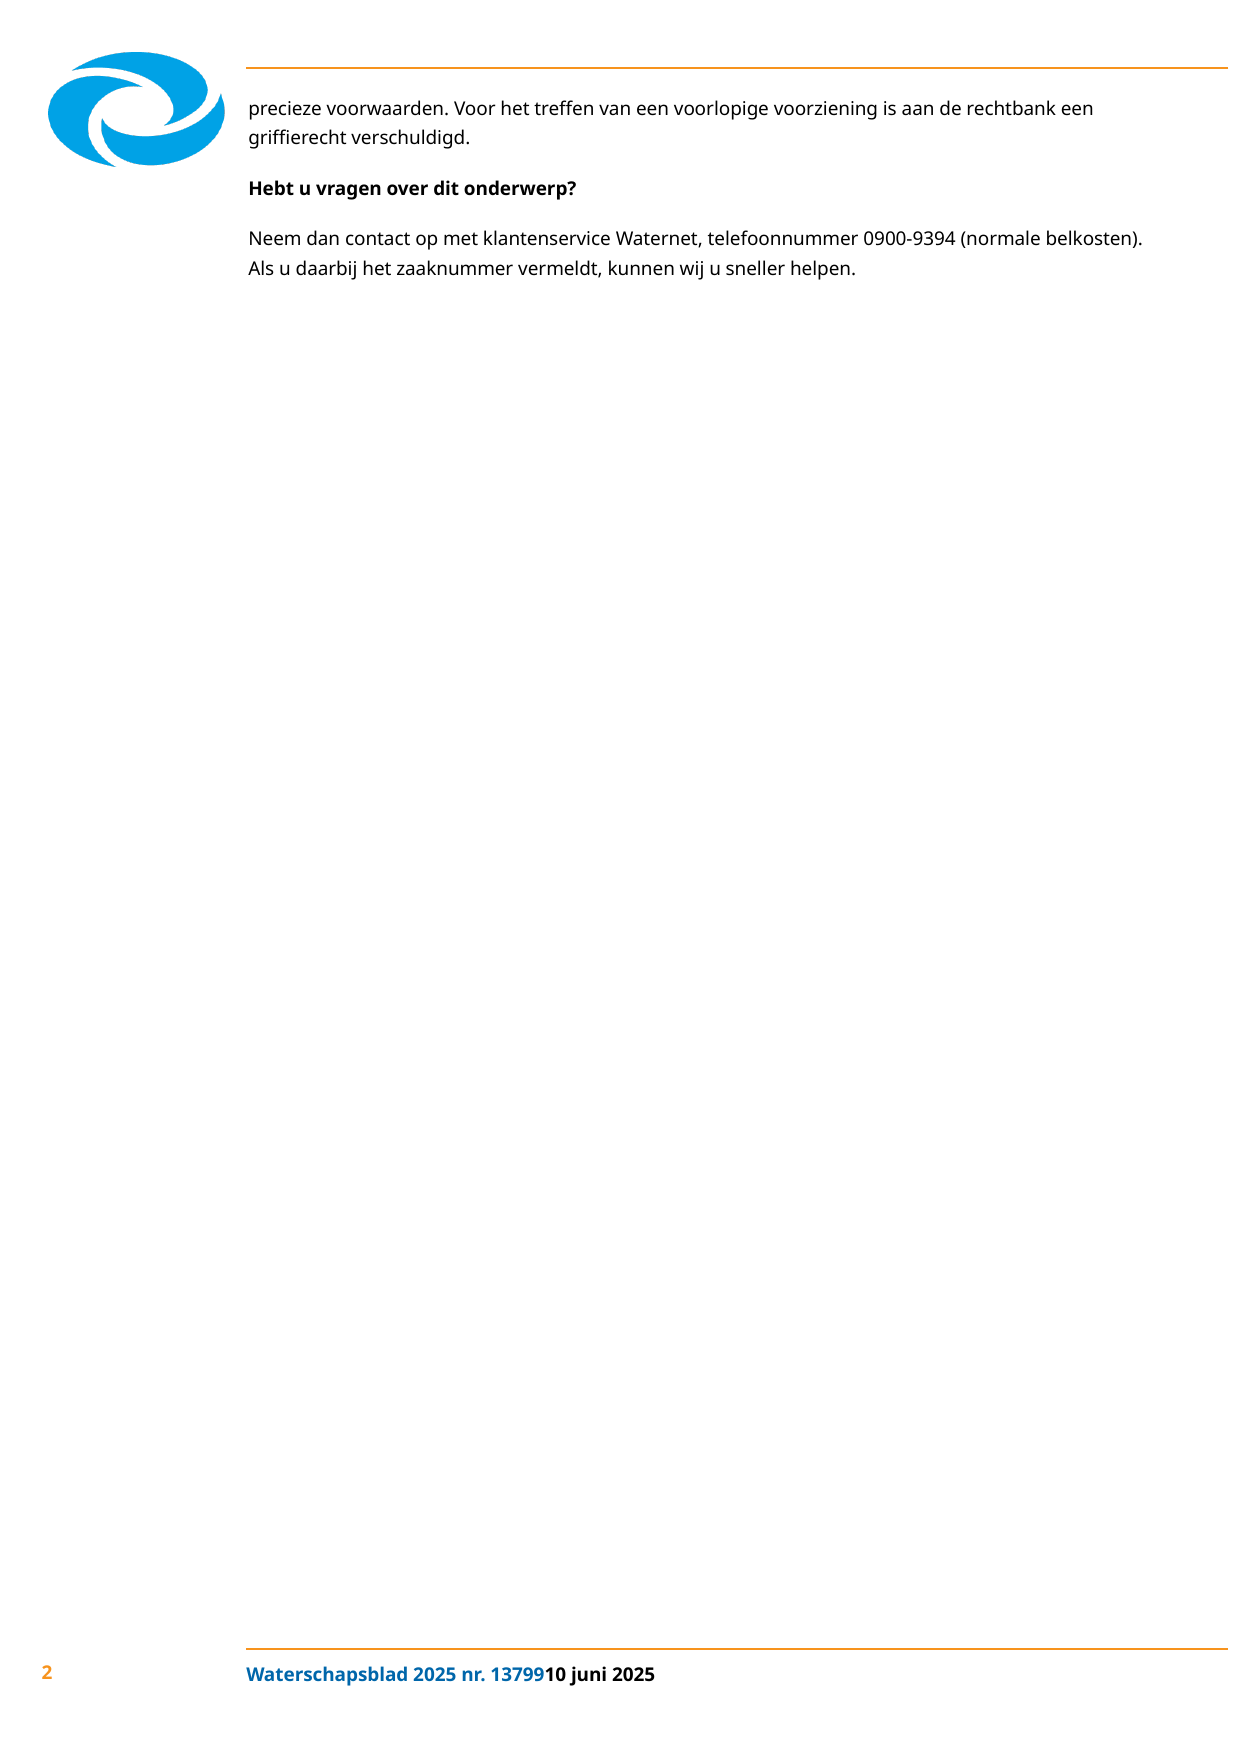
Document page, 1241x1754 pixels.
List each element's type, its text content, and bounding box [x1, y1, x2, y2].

text Neem dan contact op met klantenservice Waternet, telefoonnummer 0900-9394 (normale belkosten). Als u daarbij het zaaknummer vermeldt, kunnen wij u sneller helpen. [248, 225, 1152, 281]
text Hebt u vragen over dit onderwerp? [248, 175, 1152, 201]
text precieze voorwaarden. Voor het treffen van een voorlopige voorziening is aan de rechtbank een griffierecht verschuldigd. [248, 95, 1152, 150]
picture [41, 47, 231, 172]
